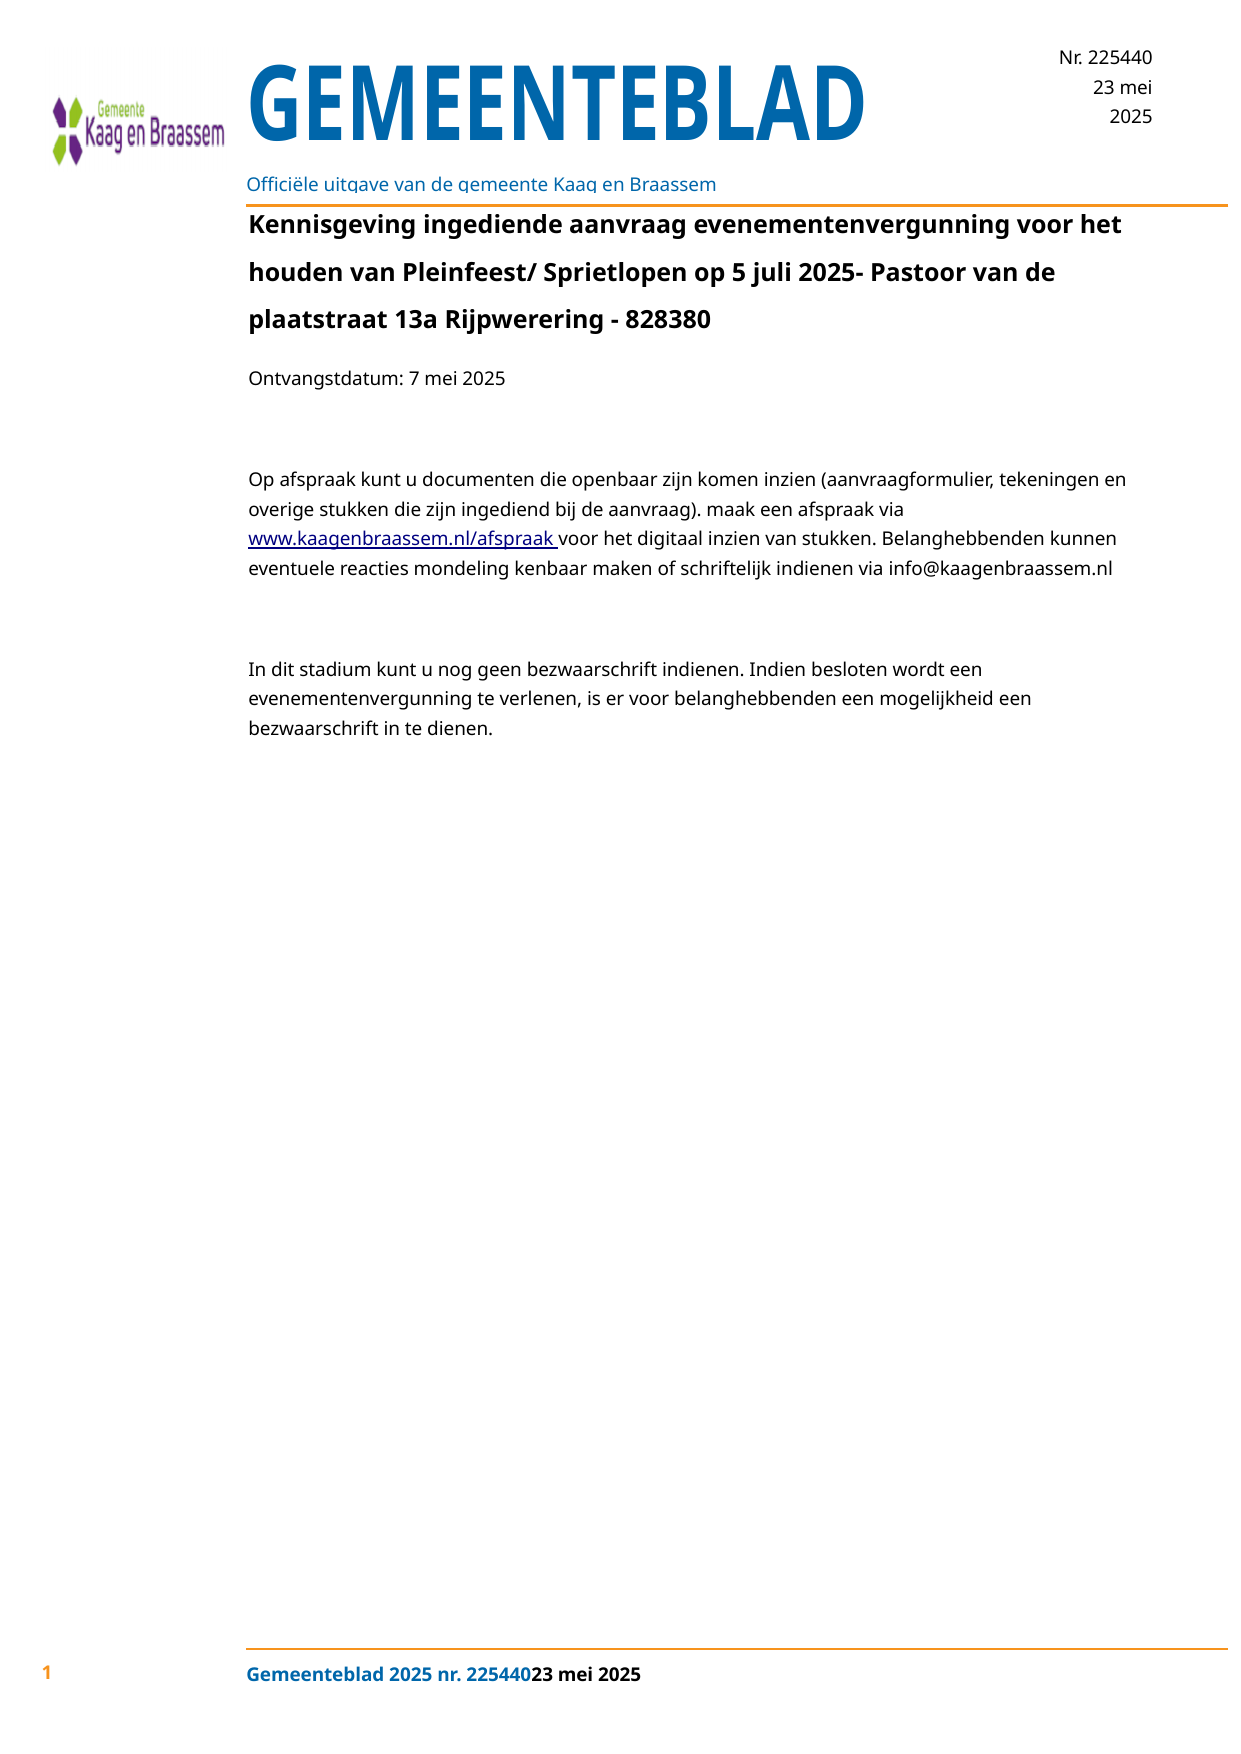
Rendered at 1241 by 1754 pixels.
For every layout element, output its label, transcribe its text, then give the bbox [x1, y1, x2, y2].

text Ontvangstdatum: 7 mei 2025 [248, 366, 1152, 391]
text Op afspraak kunt u documenten die openbaar zijn komen inzien (aanvraagformulier, tekeningen en overige stukken die zijn ingediend bij de aanvraag). maak een afspraak via www.kaagenbraassem.nl/afspraak voor het digitaal inzien van stukken. Belanghebbenden kunnen eventuele reacties mondeling kenbaar maken of schriftelijk indienen via info@kaagenbraassem.nl [248, 466, 1152, 581]
picture [41, 47, 231, 172]
text Kennisgeving ingediende aanvraag evenementenvergunning voor het houden van Pleinfeest/ Sprietlopen op 5 juli 2025- Pastoor van de plaatstraat 13a Rijpwerering - 828380 [248, 207, 1152, 336]
text In dit stadium kunt u nog geen bezwaarschrift indienen. Indien besloten wordt een evenementenvergunning te verlenen, is er voor belanghebbenden een mogelijkheid een bezwaarschrift in te dienen. [248, 656, 1152, 741]
